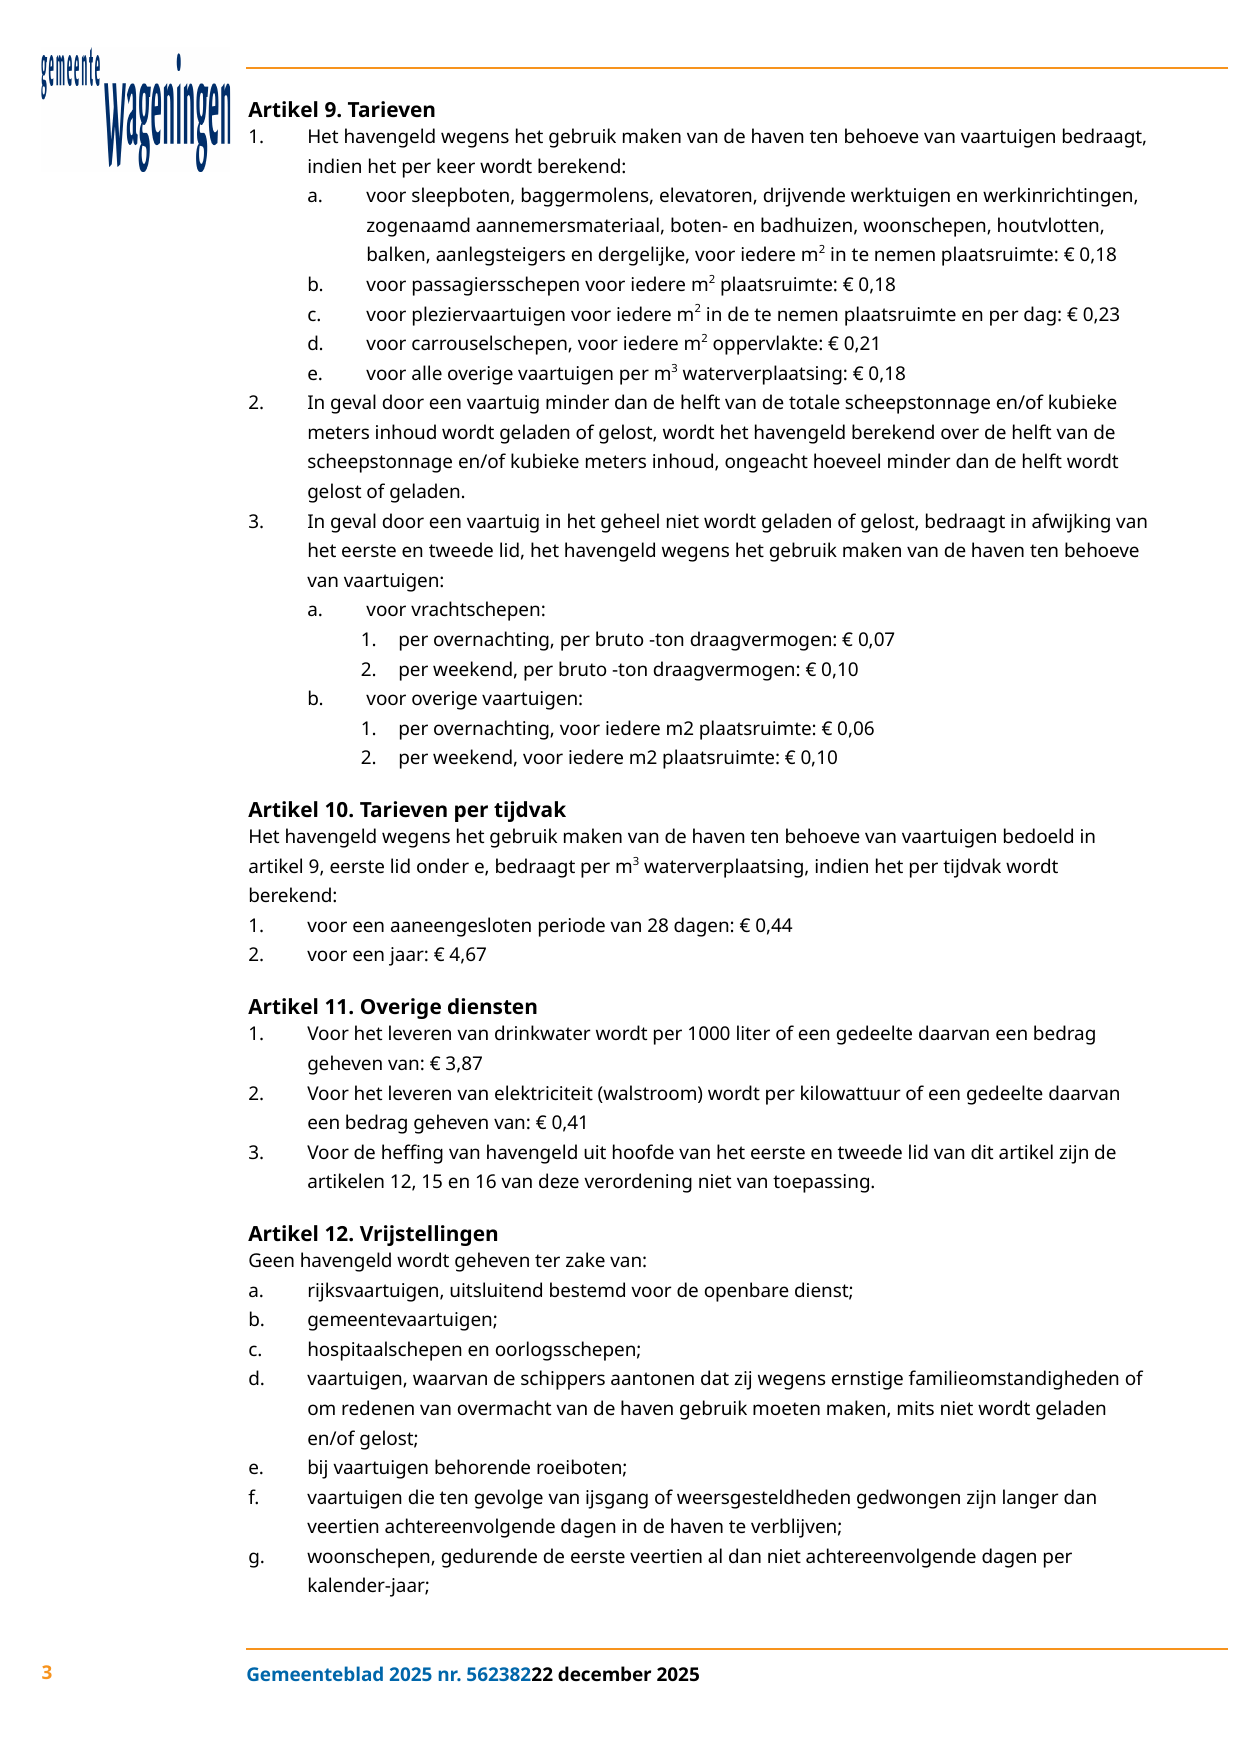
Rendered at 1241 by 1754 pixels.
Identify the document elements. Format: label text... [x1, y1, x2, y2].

list per overnachting, per bruto -ton draagvermogen: € 0,07 [361, 626, 1152, 652]
list per weekend, per bruto -ton draagvermogen: € 0,10 [361, 656, 1152, 681]
list voor alle overige vaartuigen per m3 waterverplaatsing: € 0,18 [307, 360, 1152, 386]
list vaartuigen die ten gevolge van ijsgang of weersgesteldheden gedwongen zijn langer dan veertien achtereenvolgende dagen in de haven te verblijven; [248, 1484, 1152, 1539]
text Artikel 9. Tarieven [248, 95, 1152, 123]
list vaartuigen, waarvan de schippers aantonen dat zij wegens ernstige familieomstandigheden of om redenen van overmacht van de haven gebruik moeten maken, mits niet wordt geladen en/of gelost; [248, 1366, 1152, 1451]
list voor overige vaartuigen: [307, 685, 1152, 711]
list In geval door een vaartuig minder dan de helft van de totale scheepstonnage en/of kubieke meters inhoud wordt geladen of gelost, wordt het havengeld berekend over de helft van de scheepstonnage en/of kubieke meters inhoud, ongeacht hoeveel minder dan de helft wordt gelost of geladen. [248, 389, 1152, 504]
list voor passagiersschepen voor iedere m2 plaatsruimte: € 0,18 [307, 271, 1152, 297]
list per overnachting, voor iedere m2 plaatsruimte: € 0,06 [361, 715, 1152, 741]
list Voor het leveren van elektriciteit (walstroom) wordt per kilowattuur of een gedeelte daarvan een bedrag geheven van: € 0,41 [248, 1080, 1152, 1135]
list rijksvaartuigen, uitsluitend bestemd voor de openbare dienst; [248, 1277, 1152, 1303]
list voor een jaar: € 4,67 [248, 942, 1152, 967]
list gemeentevaartuigen; [248, 1306, 1152, 1332]
picture [41, 47, 231, 172]
list Voor het leveren van drinkwater wordt per 1000 liter of een gedeelte daarvan een bedrag geheven van: € 3,87 [248, 1021, 1152, 1076]
list per weekend, voor iedere m2 plaatsruimte: € 0,10 [361, 744, 1152, 770]
list Het havengeld wegens het gebruik maken van de haven ten behoeve van vaartuigen bedraagt, indien het per keer wordt berekend: [248, 123, 1152, 178]
text Geen havengeld wordt geheven ter zake van: [248, 1247, 1152, 1273]
list Voor de heffing van havengeld uit hoofde van het eerste en tweede lid van dit artikel zijn de artikelen 12, 15 en 16 van deze verordening niet van toepassing. [248, 1139, 1152, 1194]
list voor vrachtschepen: [307, 597, 1152, 622]
list woonschepen, gedurende de eerste veertien al dan niet achtereenvolgende dagen per kalender-jaar; [248, 1543, 1152, 1598]
text Het havengeld wegens het gebruik maken van de haven ten behoeve van vaartuigen bedoeld in artikel 9, eerste lid onder e, bedraagt per m3 waterverplaatsing, indien het per tijdvak wordt berekend: [248, 823, 1152, 908]
list In geval door een vaartuig in het geheel niet wordt geladen of gelost, bedraagt in afwijking van het eerste en tweede lid, het havengeld wegens het gebruik maken van de haven ten behoeve van vaartuigen: [248, 508, 1152, 593]
list voor carrouselschepen, voor iedere m2 oppervlakte: € 0,21 [307, 330, 1152, 356]
list voor een aaneengesloten periode van 28 dagen: € 0,44 [248, 912, 1152, 938]
text Artikel 12. Vrijstellingen [248, 1219, 1152, 1247]
list bij vaartuigen behorende roeiboten; [248, 1454, 1152, 1480]
text Artikel 10. Tarieven per tijdvak [248, 795, 1152, 823]
list voor sleepboten, baggermolens, elevatoren, drijvende werktuigen en werkinrichtingen, zogenaamd aannemersmateriaal, boten- en badhuizen, woonschepen, houtvlotten, balken, aanlegsteigers en dergelijke, voor iedere m2 in te nemen plaatsruimte: € 0,18 [307, 182, 1152, 267]
list hospitaalschepen en oorlogsschepen; [248, 1336, 1152, 1362]
text Artikel 11. Overige diensten [248, 992, 1152, 1021]
list voor pleziervaartuigen voor iedere m2 in de te nemen plaatsruimte en per dag: € 0,23 [307, 301, 1152, 326]
